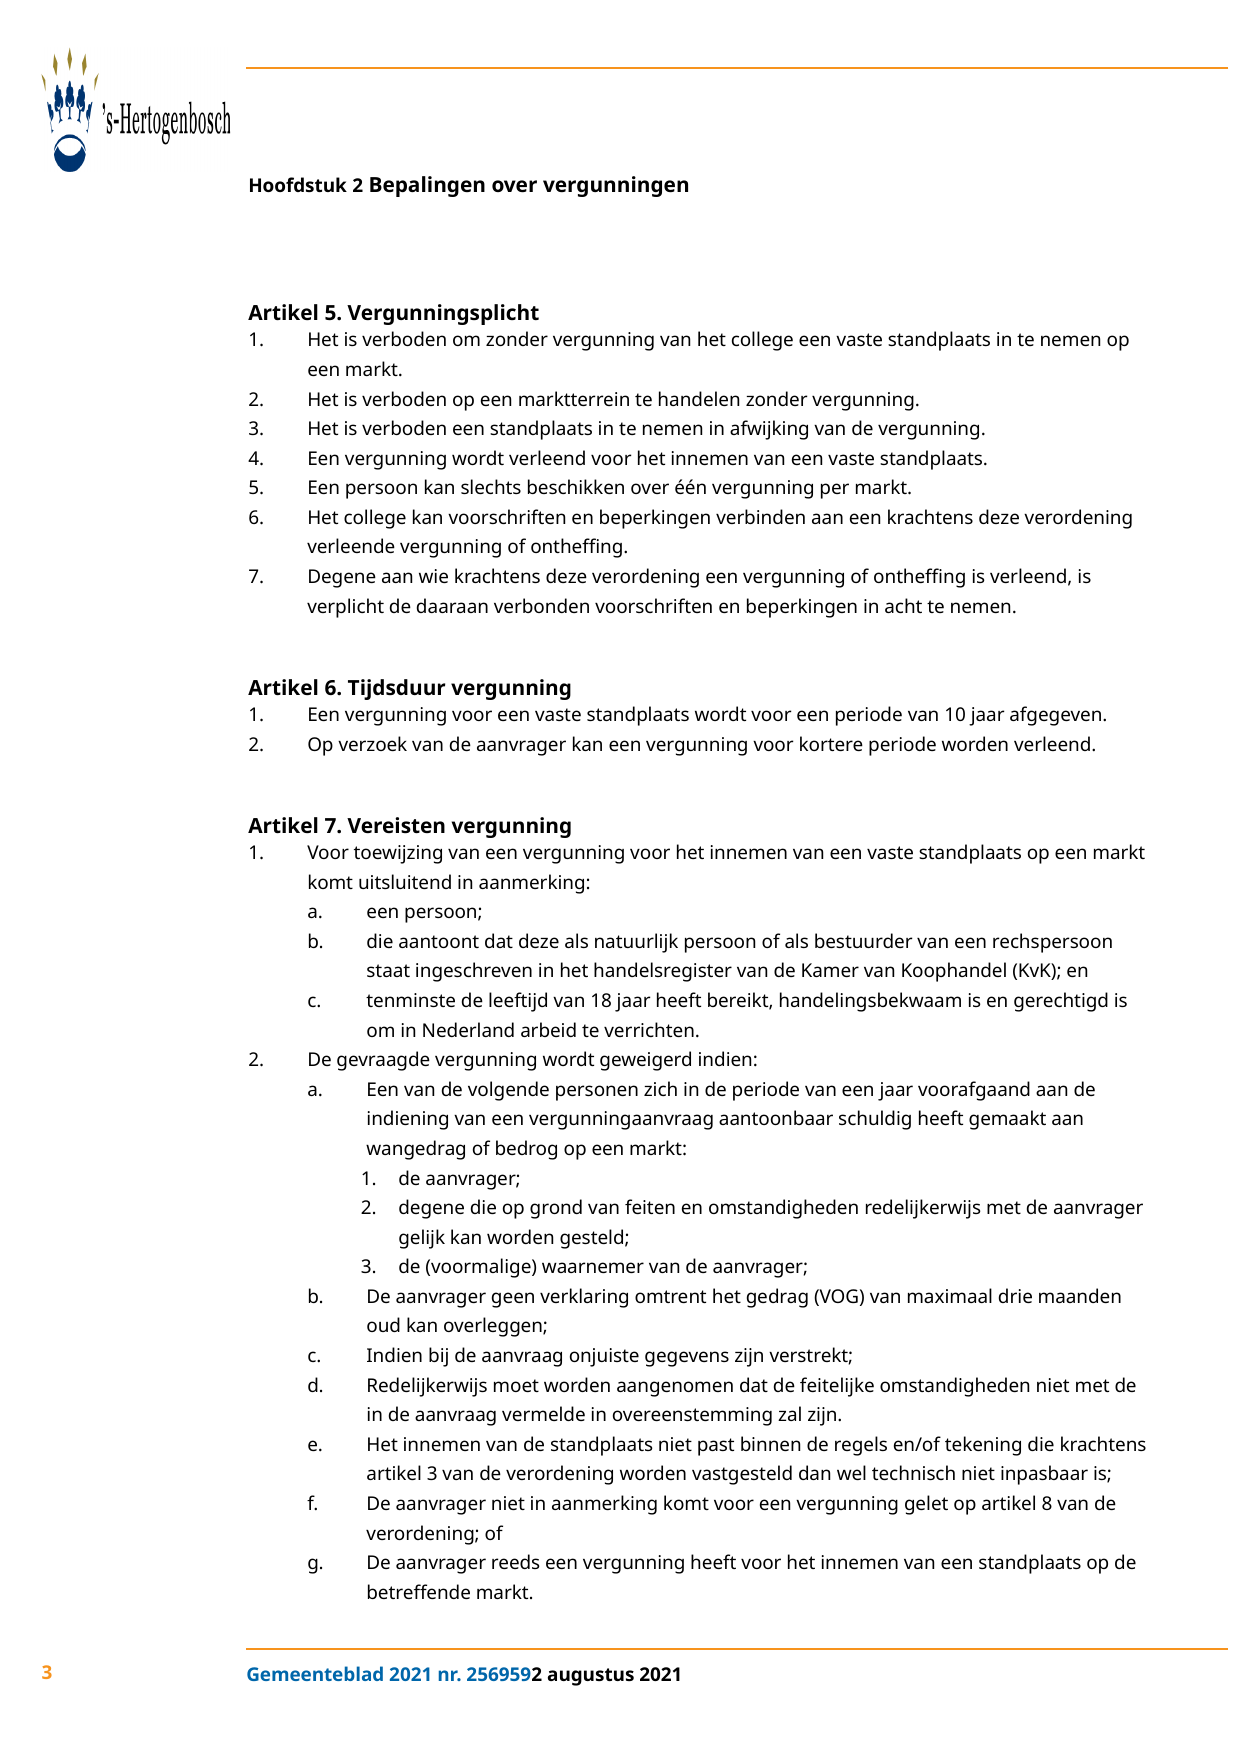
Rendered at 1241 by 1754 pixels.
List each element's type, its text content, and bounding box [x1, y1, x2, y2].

list Een vergunning wordt verleend voor het innemen van een vaste standplaats. [248, 445, 1152, 471]
list de aanvrager; [361, 1165, 1152, 1190]
list Redelijkerwijs moet worden aangenomen dat de feitelijke omstandigheden niet met de in de aanvraag vermelde in overeenstemming zal zijn. [307, 1372, 1152, 1427]
text Artikel 5. Vergunningsplicht [248, 298, 1152, 327]
text Hoofdstuk 2 Bepalingen over vergunningen [248, 170, 1152, 198]
list een persoon; [307, 898, 1152, 924]
text Artikel 7. Vereisten vergunning [248, 811, 1152, 839]
list tenminste de leeftijd van 18 jaar heeft bereikt, handelingsbekwaam is en gerechtigd is om in Nederland arbeid te verrichten. [307, 987, 1152, 1042]
list De aanvrager reeds een vergunning heeft voor het innemen van een standplaats op de betreffende markt. [307, 1549, 1152, 1604]
list Het innemen van de standplaats niet past binnen de regels en/of tekening die krachtens artikel 3 van de verordening worden vastgesteld dan wel technisch niet inpasbaar is; [307, 1431, 1152, 1486]
list Het is verboden een standplaats in te nemen in afwijking van de vergunning. [248, 415, 1152, 441]
list de (voormalige) waarnemer van de aanvrager; [361, 1253, 1152, 1279]
list Het is verboden op een marktterrein te handelen zonder vergunning. [248, 386, 1152, 411]
list Een van de volgende personen zich in de periode van een jaar voorafgaand aan de indiening van een vergunningaanvraag aantoonbaar schuldig heeft gemaakt aan wangedrag of bedrog op een markt: [307, 1076, 1152, 1161]
list die aantoont dat deze als natuurlijk persoon of als bestuurder van een rechspersoon staat ingeschreven in het handelsregister van de Kamer van Koophandel (KvK); en [307, 928, 1152, 983]
list Een persoon kan slechts beschikken over één vergunning per markt. [248, 474, 1152, 500]
list Voor toewijzing van een vergunning voor het innemen van een vaste standplaats op een markt komt uitsluitend in aanmerking: [248, 839, 1152, 894]
list Degene aan wie krachtens deze verordening een vergunning of ontheffing is verleend, is verplicht de daaraan verbonden voorschriften en beperkingen in acht te nemen. [248, 563, 1152, 618]
list Een vergunning voor een vaste standplaats wordt voor een periode van 10 jaar afgegeven. [248, 701, 1152, 727]
list De aanvrager geen verklaring omtrent het gedrag (VOG) van maximaal drie maanden oud kan overleggen; [307, 1283, 1152, 1338]
list Het college kan voorschriften en beperkingen verbinden aan een krachtens deze verordening verleende vergunning of ontheffing. [248, 504, 1152, 559]
list De aanvrager niet in aanmerking komt voor een vergunning gelet op artikel 8 van de verordening; of [307, 1490, 1152, 1545]
list Op verzoek van de aanvrager kan een vergunning voor kortere periode worden verleend. [248, 731, 1152, 757]
picture [41, 47, 231, 172]
text Artikel 6. Tijdsduur vergunning [248, 673, 1152, 701]
list De gevraagde vergunning wordt geweigerd indien: [248, 1046, 1152, 1072]
list Indien bij de aanvraag onjuiste gegevens zijn verstrekt; [307, 1342, 1152, 1368]
list Het is verboden om zonder vergunning van het college een vaste standplaats in te nemen op een markt. [248, 327, 1152, 382]
list degene die op grond van feiten en omstandigheden redelijkerwijs met de aanvrager gelijk kan worden gesteld; [361, 1194, 1152, 1249]
